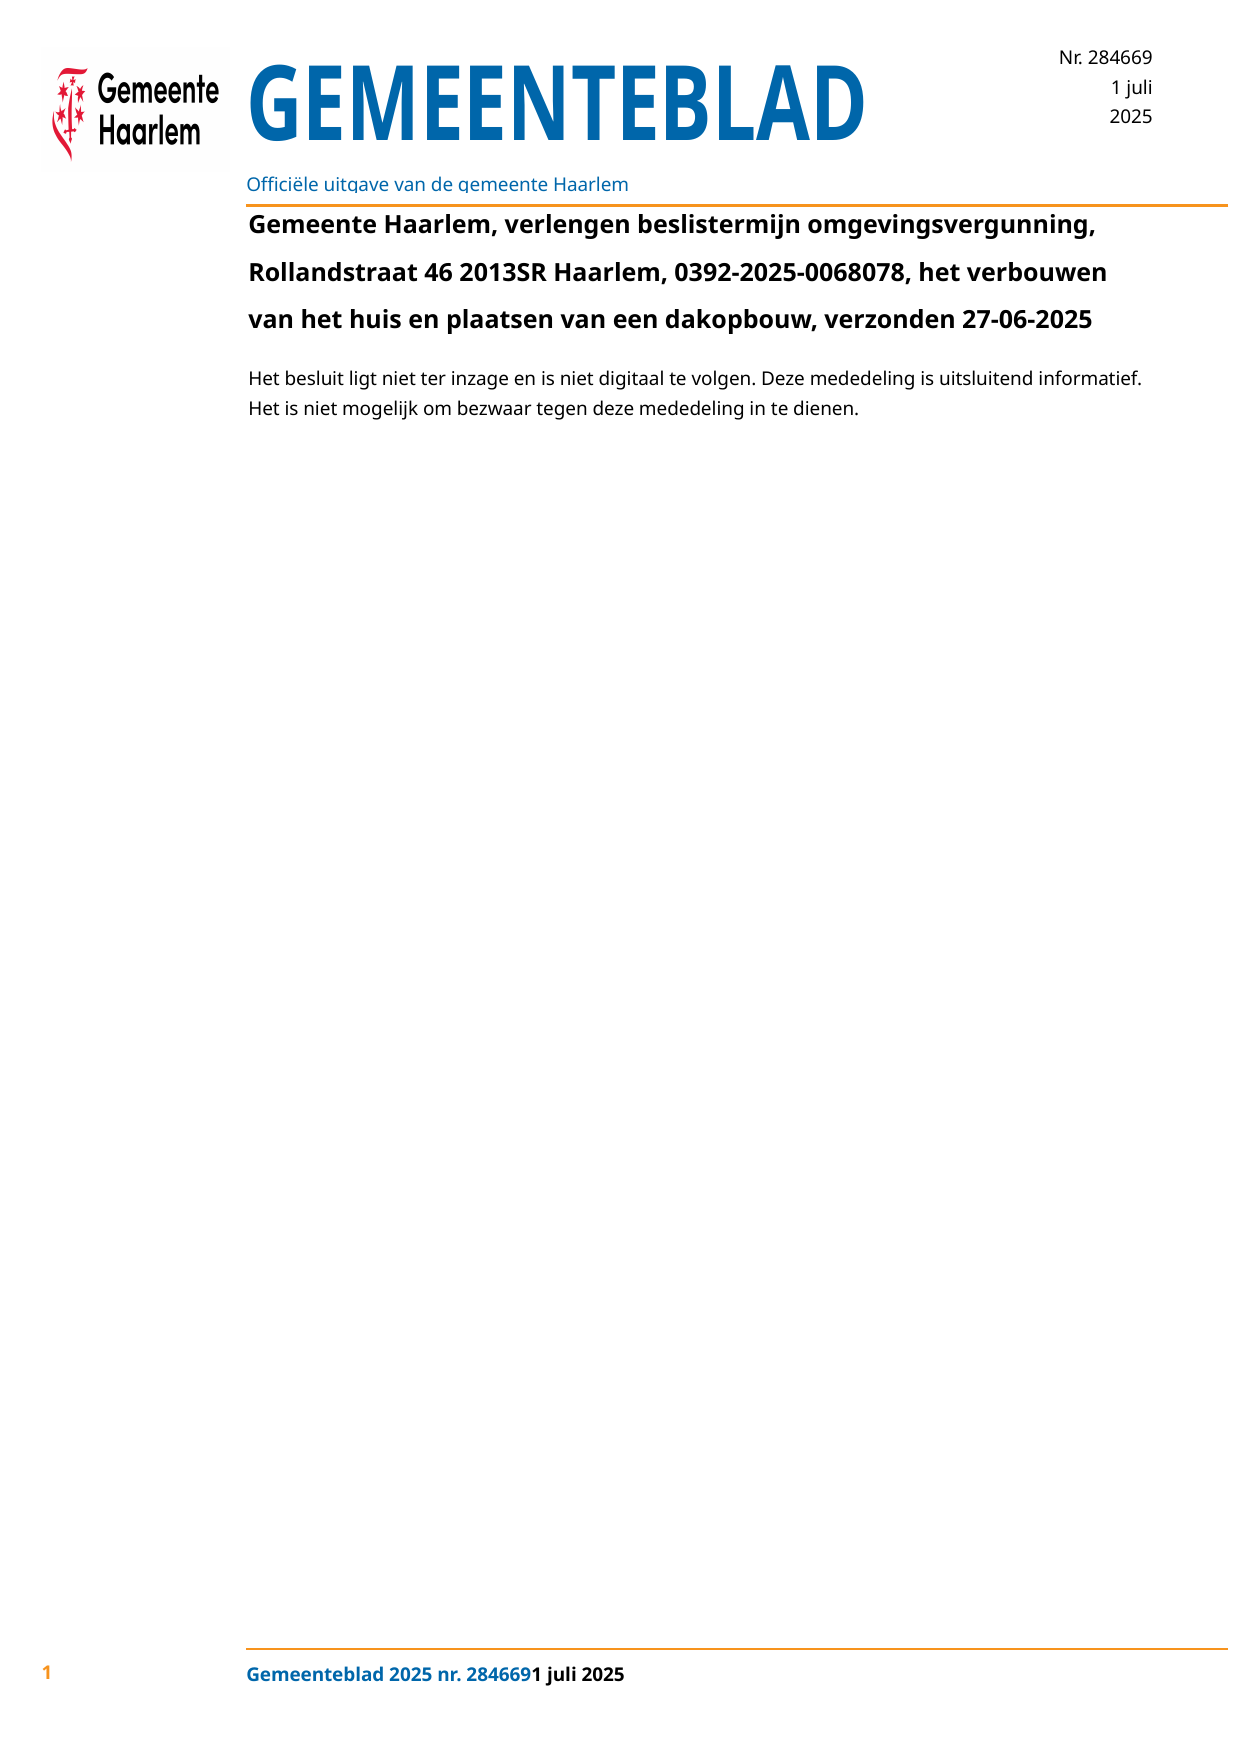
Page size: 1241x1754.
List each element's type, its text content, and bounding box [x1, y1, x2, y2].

text Het besluit ligt niet ter inzage en is niet digitaal te volgen. Deze mededeling is uitsluitend informatief. Het is niet mogelijk om bezwaar tegen deze mededeling in te dienen. [248, 366, 1152, 421]
text Gemeente Haarlem, verlengen beslistermijn omgevingsvergunning, Rollandstraat 46 2013SR Haarlem, 0392-2025-0068078, het verbouwen van het huis en plaatsen van een dakopbouw, verzonden 27-06-2025 [248, 207, 1152, 336]
picture [41, 47, 231, 172]
